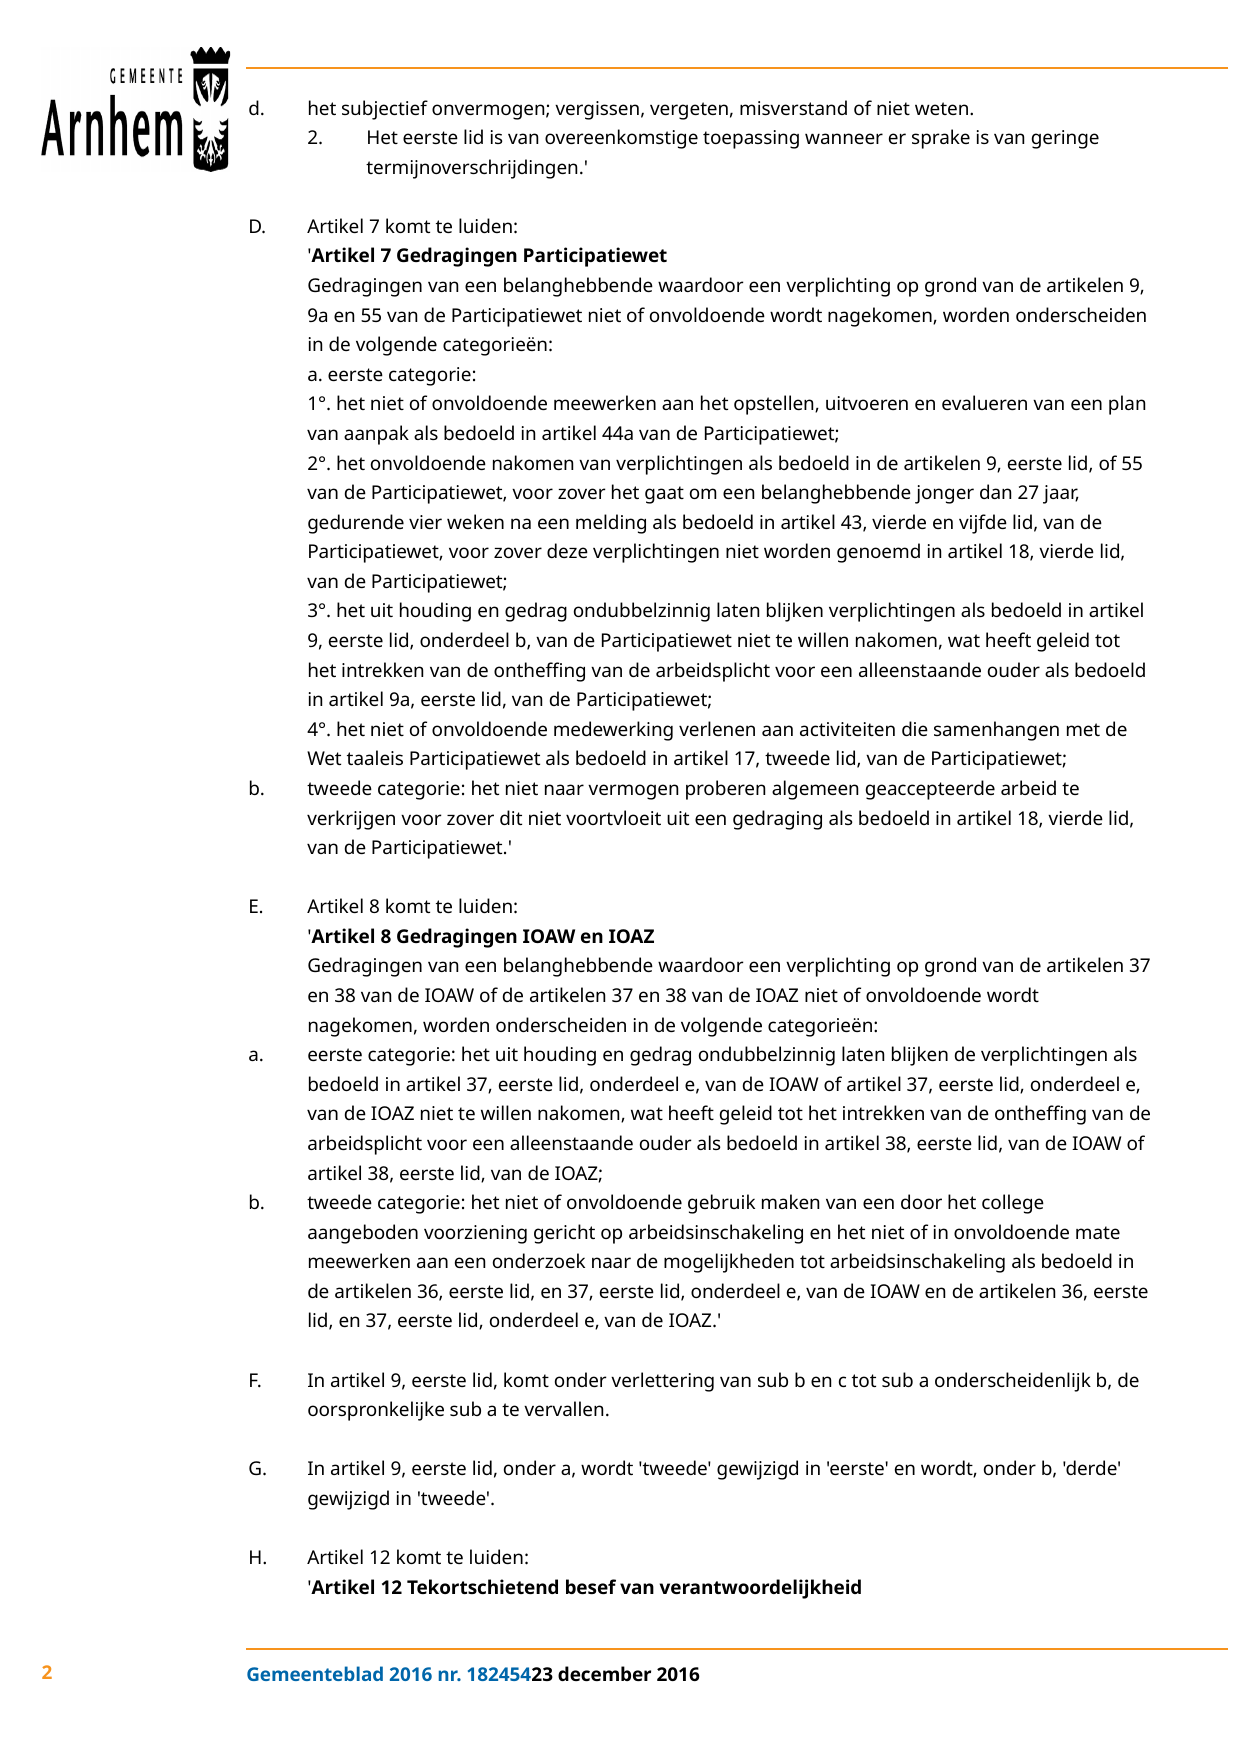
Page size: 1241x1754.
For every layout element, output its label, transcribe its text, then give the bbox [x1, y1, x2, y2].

list Artikel 8 komt te luiden: [248, 893, 1152, 919]
list Het eerste lid is van overeenkomstige toepassing wanneer er sprake is van geringe termijnoverschrijdingen.' [307, 124, 1152, 180]
list Artikel 12 komt te luiden: [248, 1544, 1152, 1570]
list eerste categorie: het uit houding en gedrag ondubbelzinnig laten blijken de verplichtingen als bedoeld in artikel 37, eerste lid, onderdeel e, van de IOAW of artikel 37, eerste lid, onderdeel e, van de IOAZ niet te willen nakomen, wat heeft geleid tot het intrekken van de ontheffing van de arbeidsplicht voor een alleenstaande ouder als bedoeld in artikel 38, eerste lid, van de IOAW of artikel 38, eerste lid, van de IOAZ; [248, 1041, 1152, 1186]
list het subjectief onvermogen; vergissen, vergeten, misverstand of niet weten. [248, 95, 1152, 121]
list 2°. het onvoldoende nakomen van verplichtingen als bedoeld in de artikelen 9, eerste lid, of 55 van de Participatiewet, voor zover het gaat om een belanghebbende jonger dan 27 jaar, gedurende vier weken na een melding als bedoeld in artikel 43, vierde en vijfde lid, van de Participatiewet, voor zover deze verplichtingen niet worden genoemd in artikel 18, vierde lid, van de Participatiewet; [248, 450, 1152, 594]
list Gedragingen van een belanghebbende waardoor een verplichting op grond van de artikelen 9, 9a en 55 van de Participatiewet niet of onvoldoende wordt nagekomen, worden onderscheiden in de volgende categorieën: [248, 272, 1152, 357]
picture [41, 47, 231, 172]
list In artikel 9, eerste lid, onder a, wordt 'tweede' gewijzigd in 'eerste' en wordt, onder b, 'derde' gewijzigd in 'tweede'. [248, 1456, 1152, 1511]
list tweede categorie: het niet of onvoldoende gebruik maken van een door het college aangeboden voorziening gericht op arbeidsinschakeling en het niet of in onvoldoende mate meewerken aan een onderzoek naar de mogelijkheden tot arbeidsinschakeling als bedoeld in de artikelen 36, eerste lid, en 37, eerste lid, onderdeel e, van de IOAW en de artikelen 36, eerste lid, en 37, eerste lid, onderdeel e, van de IOAZ.' [248, 1189, 1152, 1333]
list 1°. het niet of onvoldoende meewerken aan het opstellen, uitvoeren en evalueren van een plan van aanpak als bedoeld in artikel 44a van de Participatiewet; [248, 391, 1152, 446]
list Artikel 7 komt te luiden: [248, 213, 1152, 239]
list 'Artikel 12 Tekortschietend besef van verantwoordelijkheid [248, 1574, 1152, 1600]
list 'Artikel 7 Gedragingen Participatiewet [248, 243, 1152, 268]
list Gedragingen van een belanghebbende waardoor een verplichting op grond van de artikelen 37 en 38 van de IOAW of de artikelen 37 en 38 van de IOAZ niet of onvoldoende wordt nagekomen, worden onderscheiden in de volgende categorieën: [248, 953, 1152, 1038]
list tweede categorie: het niet naar vermogen proberen algemeen geaccepteerde arbeid te verkrijgen voor zover dit niet voortvloeit uit een gedraging als bedoeld in artikel 18, vierde lid, van de Participatiewet.' [248, 775, 1152, 860]
list In artikel 9, eerste lid, komt onder verlettering van sub b en c tot sub a onderscheidenlijk b, de oorspronkelijke sub a te vervallen. [248, 1367, 1152, 1422]
list 3°. het uit houding en gedrag ondubbelzinnig laten blijken verplichtingen als bedoeld in artikel 9, eerste lid, onderdeel b, van de Participatiewet niet te willen nakomen, wat heeft geleid tot het intrekken van de ontheffing van de arbeidsplicht voor een alleenstaande ouder als bedoeld in artikel 9a, eerste lid, van de Participatiewet; [248, 598, 1152, 712]
list a. eerste categorie: [248, 361, 1152, 387]
list 'Artikel 8 Gedragingen IOAW en IOAZ [248, 923, 1152, 949]
list 4°. het niet of onvoldoende medewerking verlenen aan activiteiten die samenhangen met de Wet taaleis Participatiewet als bedoeld in artikel 17, tweede lid, van de Participatiewet; [248, 716, 1152, 771]
